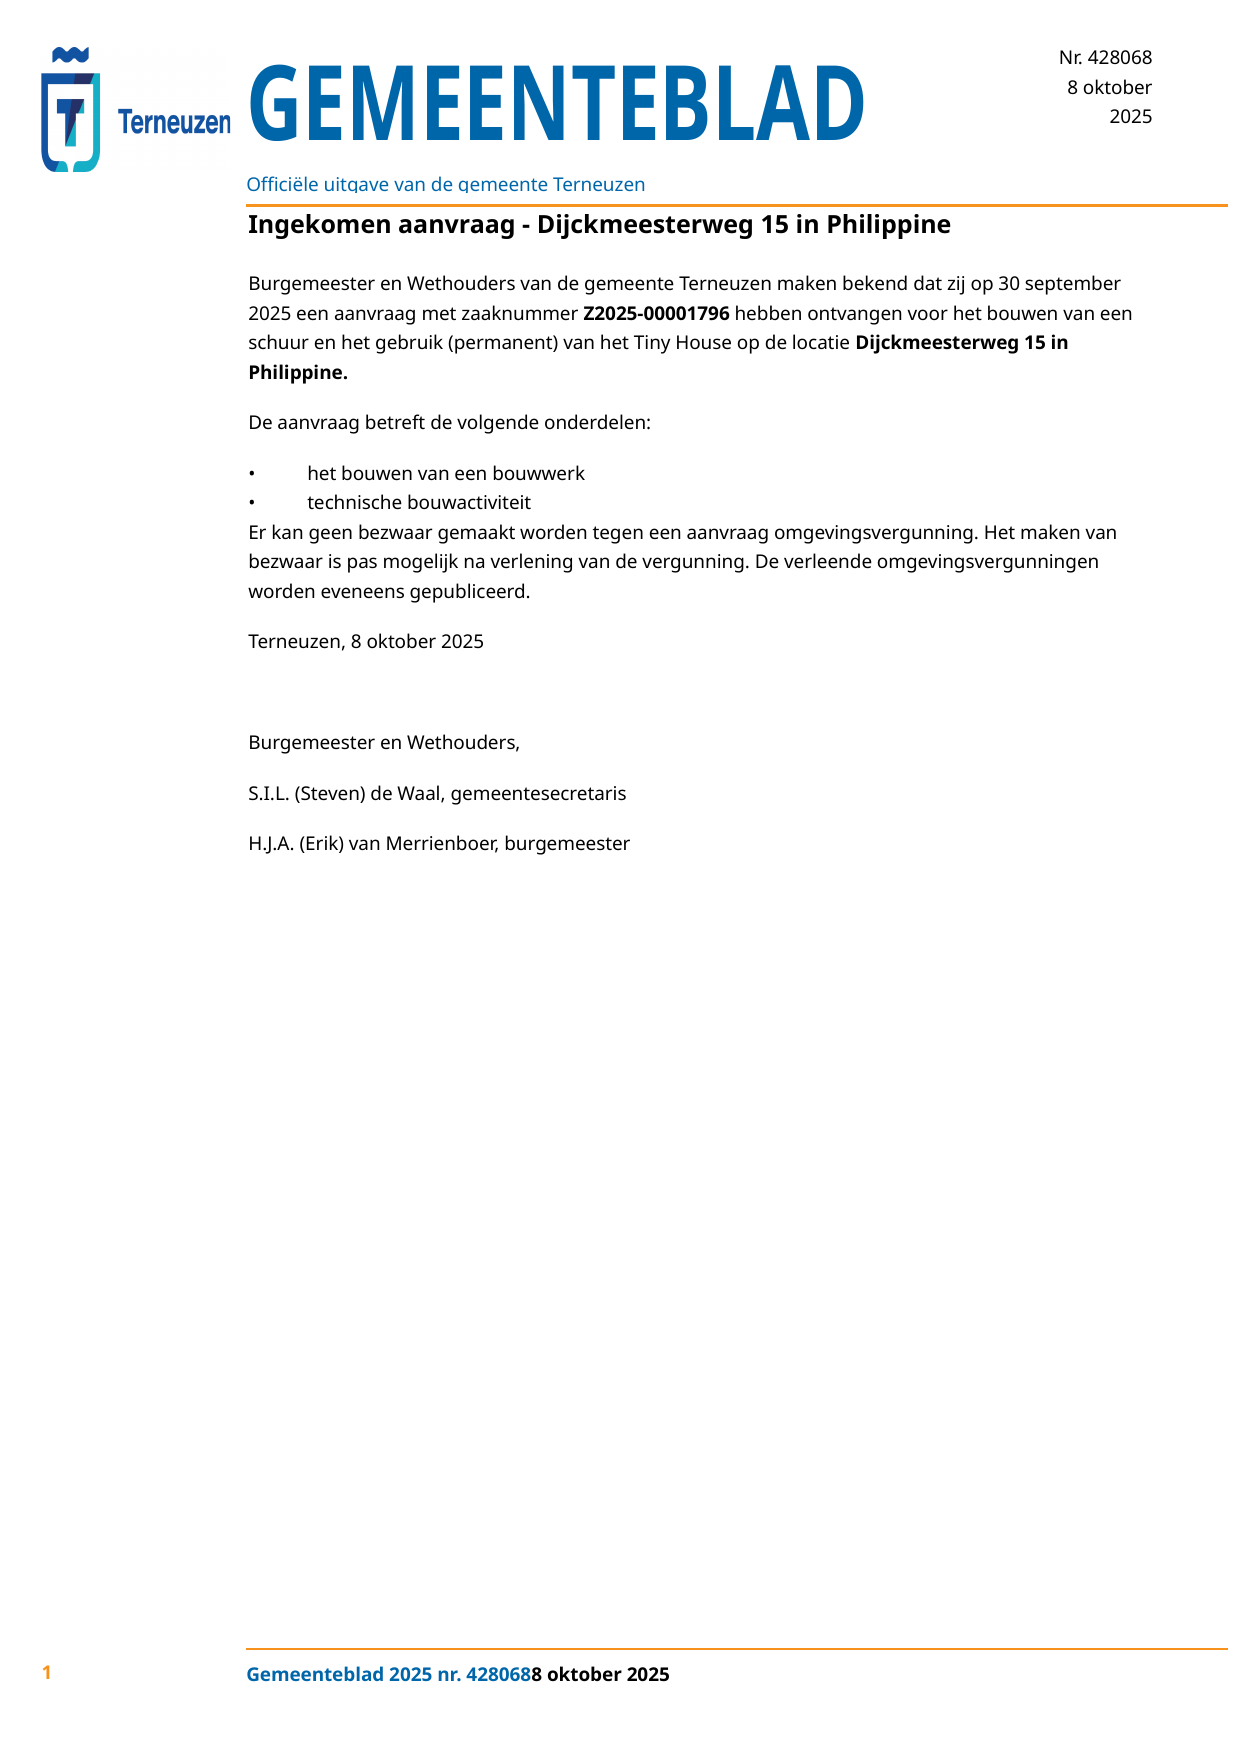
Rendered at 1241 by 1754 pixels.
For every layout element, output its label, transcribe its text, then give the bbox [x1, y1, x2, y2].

text De aanvraag betreft de volgende onderdelen: [248, 409, 1152, 435]
list het bouwen van een bouwwerk [248, 460, 1152, 486]
text S.I.L. (Steven) de Waal, gemeentesecretaris [248, 780, 1152, 806]
text Burgemeester en Wethouders van de gemeente Terneuzen maken bekend dat zij op 30 september 2025 een aanvraag met zaaknummer Z2025-00001796 hebben ontvangen voor het bouwen van een schuur en het gebruik (permanent) van het Tiny House op de locatie Dijckmeesterweg 15 in Philippine. [248, 270, 1152, 385]
picture [41, 47, 231, 172]
text Er kan geen bezwaar gemaakt worden tegen een aanvraag omgevingsvergunning. Het maken van bezwaar is pas mogelijk na verlening van de vergunning. De verleende omgevingsvergunningen worden eveneens gepubliceerd. [248, 519, 1152, 604]
text Terneuzen, 8 oktober 2025 [248, 629, 1152, 654]
list technische bouwactiviteit [248, 489, 1152, 515]
text Ingekomen aanvraag - Dijckmeesterweg 15 in Philippine [248, 207, 1152, 241]
text Burgemeester en Wethouders, [248, 729, 1152, 755]
text H.J.A. (Erik) van Merrienboer, burgemeester [248, 830, 1152, 856]
